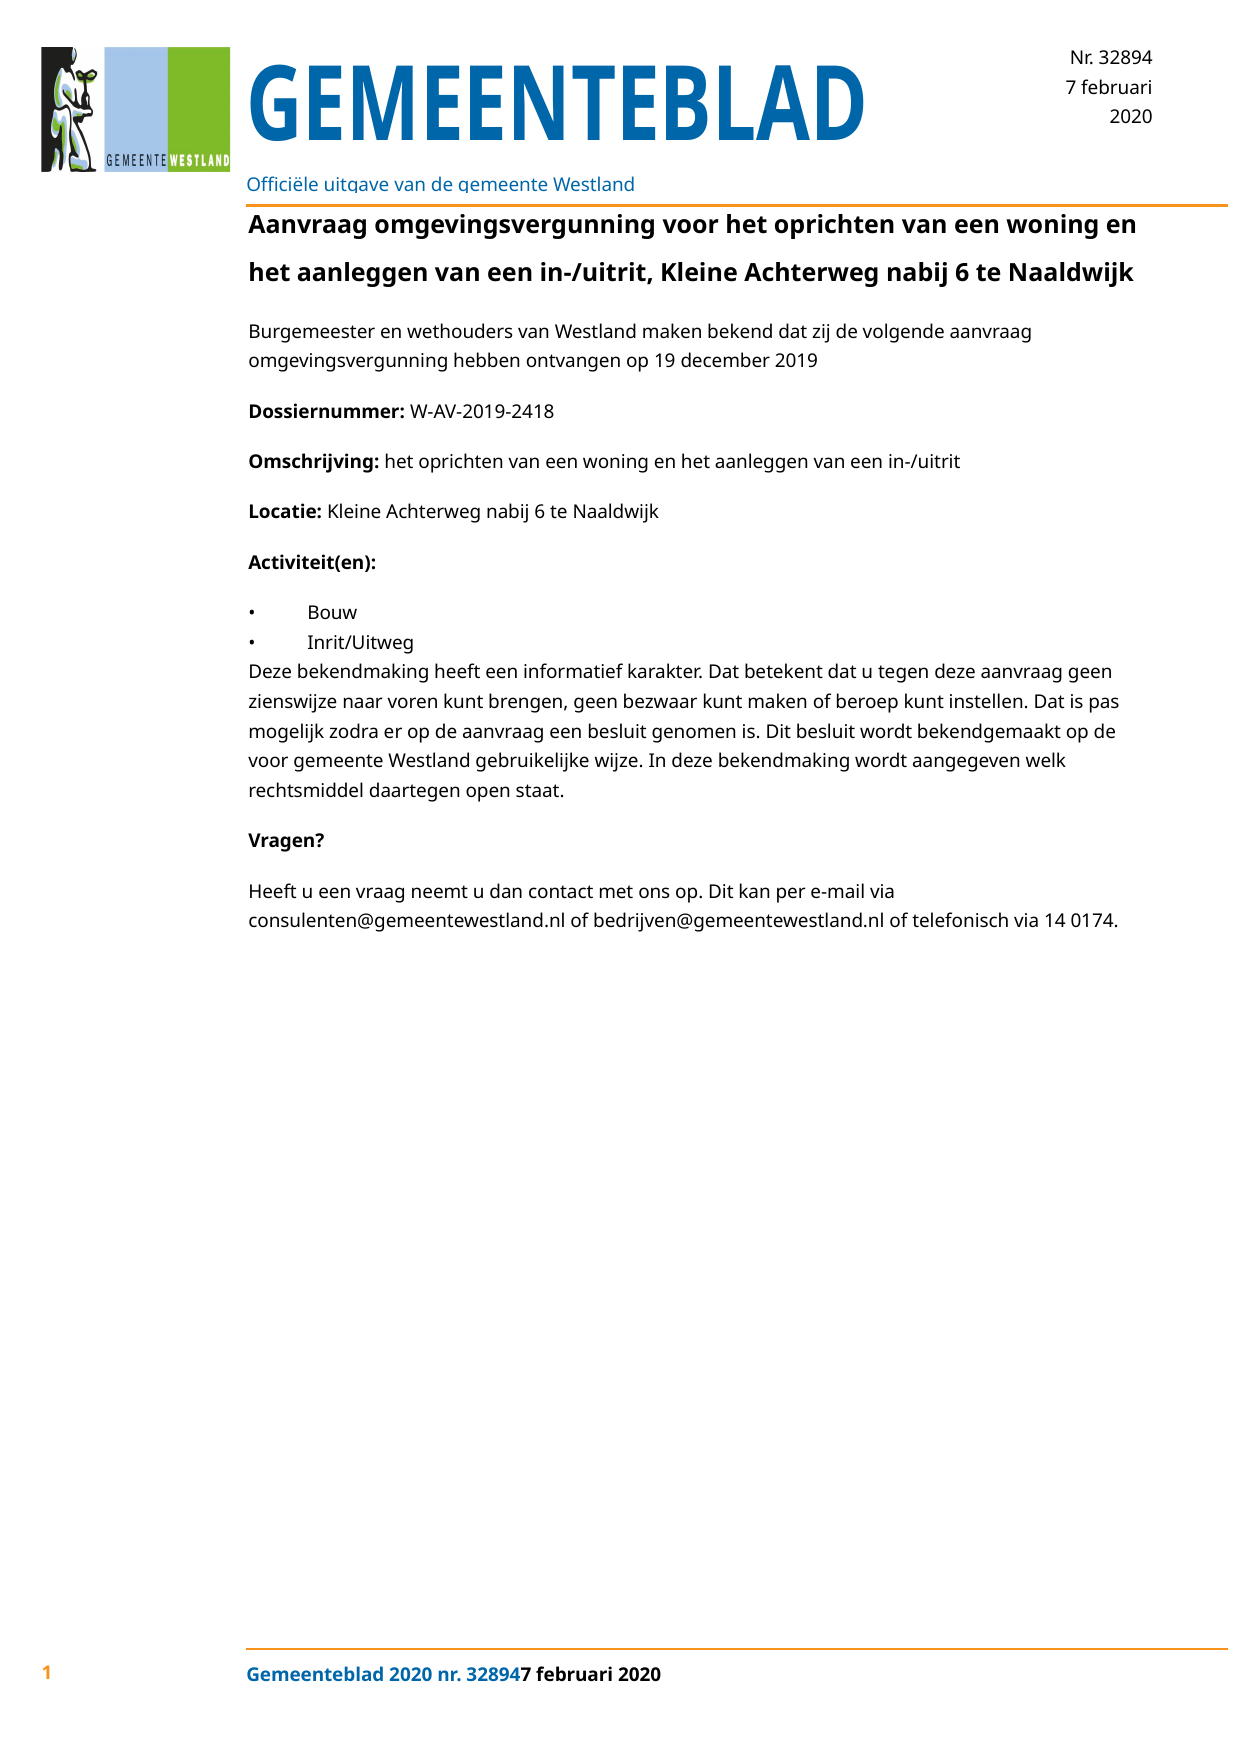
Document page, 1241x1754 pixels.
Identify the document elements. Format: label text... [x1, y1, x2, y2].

text Aanvraag omgevingsvergunning voor het oprichten van een woning en het aanleggen van een in-/uitrit, Kleine Achterweg nabij 6 te Naaldwijk [248, 207, 1152, 288]
text Activiteit(en): [248, 549, 1152, 575]
text Heeft u een vraag neemt u dan contact met ons op. Dit kan per e-mail via consulenten@gemeentewestland.nl of bedrijven@gemeentewestland.nl of telefonisch via 14 0174. [248, 878, 1152, 933]
text Omschrijving: het oprichten van een woning en het aanleggen van een in-/uitrit [248, 448, 1152, 474]
text Burgemeester en wethouders van Westland maken bekend dat zij de volgende aanvraag omgevingsvergunning hebben ontvangen op 19 december 2019 [248, 318, 1152, 373]
picture [41, 47, 231, 172]
text Deze bekendmaking heeft een informatief karakter. Dat betekent dat u tegen deze aanvraag geen zienswijze naar voren kunt brengen, geen bezwaar kunt maken of beroep kunt instellen. Dat is pas mogelijk zodra er op de aanvraag een besluit genomen is. Dit besluit wordt bekendgemaakt op de voor gemeente Westland gebruikelijke wijze. In deze bekendmaking wordt aangegeven welk rechtsmiddel daartegen open staat. [248, 659, 1152, 803]
text Locatie: Kleine Achterweg nabij 6 te Naaldwijk [248, 499, 1152, 524]
text Vragen? [248, 827, 1152, 853]
list Bouw [248, 599, 1152, 625]
list Inrit/Uitweg [248, 629, 1152, 655]
text Dossiernummer: W-AV-2019-2418 [248, 398, 1152, 424]
